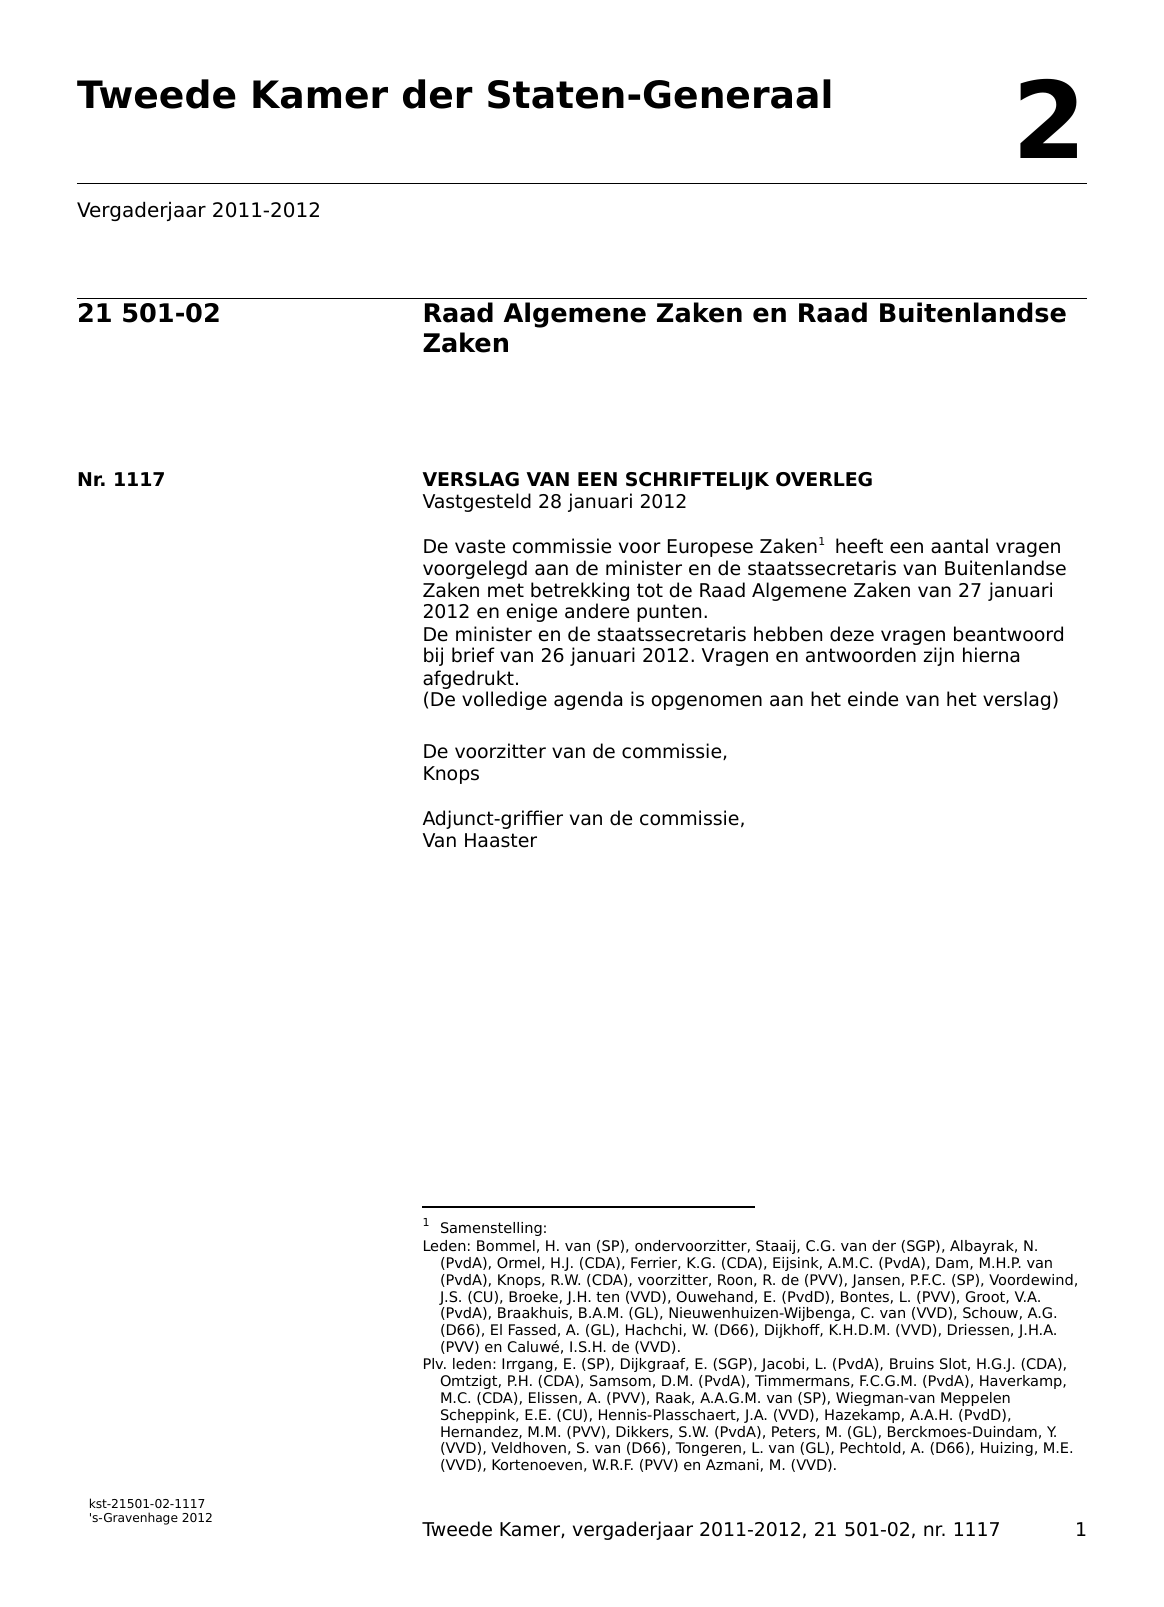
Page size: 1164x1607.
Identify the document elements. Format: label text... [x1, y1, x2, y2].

table_header Tweede Kamer der Staten-Generaal [77, 59, 886, 183]
text Plv. leden: Irrgang, E. (SP), Dijkgraaf, E. (SGP), Jacobi, L. (PvdA), Bruins Slot, H.G.J. (CDA), Omtzigt, P.H. (CDA), Samsom, D.M. (PvdA), Timmermans, F.C.G.M. (PvdA), Haverkamp, M.C. (CDA), Elissen, A. (PVV), Raak, A.A.G.M. van (SP), Wiegman-van Meppelen Scheppink, E.E. (CU), Hennis-Plasschaert, J.A. (VVD), Hazekamp, A.A.H. (PvdD), Hernandez, M.M. (PVV), Dikkers, S.W. (PvdA), Peters, M. (GL), Berckmoes-Duindam, Y. (VVD), Veldhoven, S. van (D66), Tongeren, L. van (GL), Pechtold, A. (D66), Huizing, M.E. (VVD), Kortenoeven, W.R.F. (PVV) en Azmani, M. (VVD). [422, 1356, 1087, 1474]
text Leden: Bommel, H. van (SP), ondervoorzitter, Staaij, C.G. van der (SGP), Albayrak, N. (PvdA), Ormel, H.J. (CDA), Ferrier, K.G. (CDA), Eijsink, A.M.C. (PvdA), Dam, M.H.P. van (PvdA), Knops, R.W. (CDA), voorzitter, Roon, R. de (PVV), Jansen, P.F.C. (SP), Voordewind, J.S. (CU), Broeke, J.H. ten (VVD), Ouwehand, E. (PvdD), Bontes, L. (PVV), Groot, V.A. (PvdA), Braakhuis, B.A.M. (GL), Nieuwenhuizen-Wijbenga, C. van (VVD), Schouw, A.G. (D66), El Fassed, A. (GL), Hachchi, W. (D66), Dijkhoff, K.H.D.M. (VVD), Driessen, J.H.A. (PVV) en Caluwé, I.S.H. de (VVD). [422, 1238, 1087, 1356]
text Samenstelling: [422, 1216, 1087, 1238]
text De vaste commissie voor Europese Zaken heeft een aantal vragen voorgelegd aan de minister en de staatssecretaris van Buitenlandse Zaken met betrekking tot de Raad Algemene Zaken van 27 januari 2012 en enige andere punten. [422, 536, 1087, 623]
text Adjunct-griffier van de commissie, Van Haaster [422, 807, 1087, 851]
text (De volledige agenda is opgenomen aan het einde van het verslag) [422, 689, 1087, 711]
table_cell Vergaderjaar 2011-2012 [77, 184, 1087, 298]
text kst-21501-02-1117 [88, 1497, 323, 1511]
subtitle Nr. 1117 VERSLAG VAN EEN SCHRIFTELIJK OVERLEG [77, 469, 1087, 491]
text 's-Gravenhage 2012 [88, 1511, 323, 1525]
table_header 2 [886, 59, 1087, 183]
text De minister en de staatssecretaris hebben deze vragen beantwoord bij brief van 26 januari 2012. Vragen en antwoorden zijn hierna afgedrukt. [422, 623, 1087, 689]
subtitle 21 501-02 Raad Algemene Zaken en Raad Buitenlandse Zaken [77, 299, 1087, 358]
text De voorzitter van de commissie, Knops [422, 741, 1087, 785]
text Vastgesteld 28 januari 2012 [422, 491, 1087, 513]
